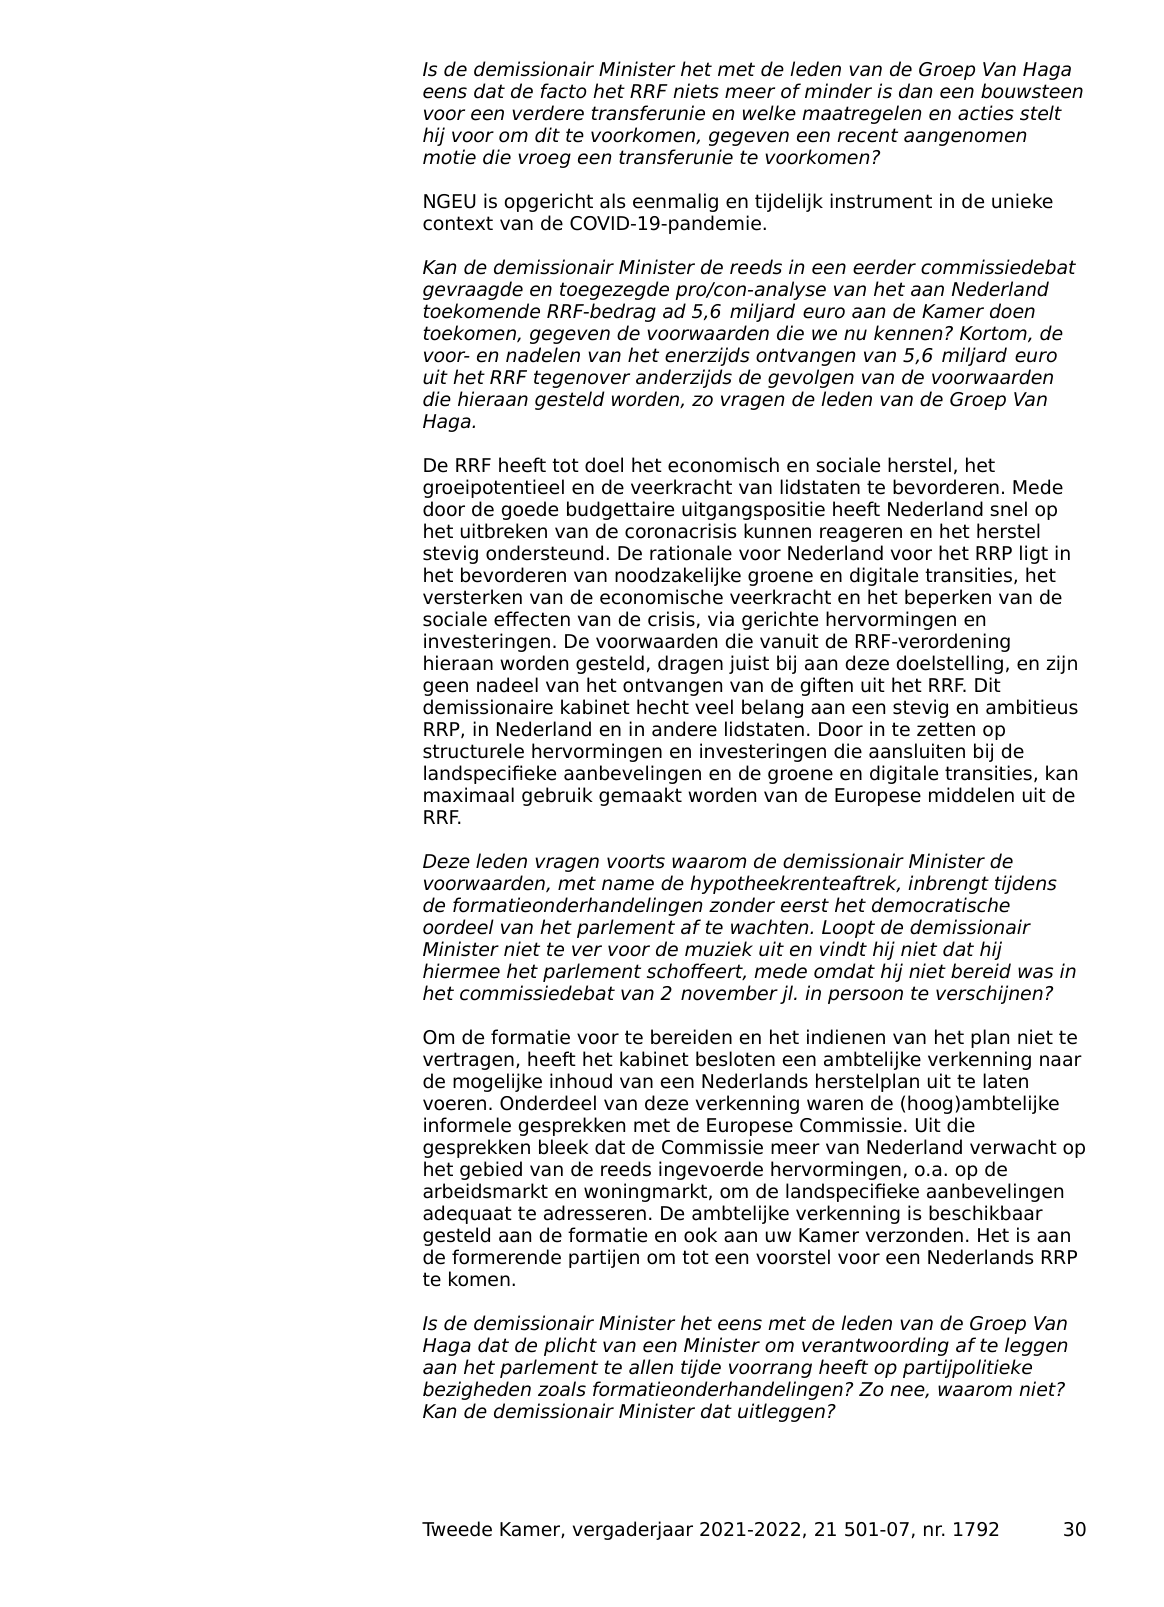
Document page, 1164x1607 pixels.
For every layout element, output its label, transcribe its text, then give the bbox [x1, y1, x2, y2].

text Deze leden vragen voorts waarom de demissionair Minister de voorwaarden, met name de hypotheekrenteaftrek, inbrengt tijdens de formatieonderhandelingen zonder eerst het democratische oordeel van het parlement af te wachten. Loopt de demissionair Minister niet te ver voor de muziek uit en vindt hij niet dat hij hiermee het parlement schoffeert, mede omdat hij niet bereid was in het commissiedebat van 2 november jl. in persoon te verschijnen? [422, 851, 1087, 1005]
text NGEU is opgericht als eenmalig en tijdelijk instrument in de unieke context van de COVID-19-pandemie. [422, 191, 1087, 235]
text Kan de demissionair Minister de reeds in een eerder commissiedebat gevraagde en toegezegde pro/con-analyse van het aan Nederland toekomende RRF-bedrag ad 5,6 miljard euro aan de Kamer doen toekomen, gegeven de voorwaarden die we nu kennen? Kortom, de voor- en nadelen van het enerzijds ontvangen van 5,6 miljard euro uit het RRF tegenover anderzijds de gevolgen van de voorwaarden die hieraan gesteld worden, zo vragen de leden van de Groep Van Haga. [422, 257, 1087, 433]
text Om de formatie voor te bereiden en het indienen van het plan niet te vertragen, heeft het kabinet besloten een ambtelijke verkenning naar de mogelijke inhoud van een Nederlands herstelplan uit te laten voeren. Onderdeel van deze verkenning waren de (hoog)ambtelijke informele gesprekken met de Europese Commissie. Uit die gesprekken bleek dat de Commissie meer van Nederland verwacht op het gebied van de reeds ingevoerde hervormingen, o.a. op de arbeidsmarkt en woningmarkt, om de landspecifieke aanbevelingen adequaat te adresseren. De ambtelijke verkenning is beschikbaar gesteld aan de formatie en ook aan uw Kamer verzonden. Het is aan de formerende partijen om tot een voorstel voor een Nederlands RRP te komen. [422, 1027, 1087, 1291]
text Is de demissionair Minister het eens met de leden van de Groep Van Haga dat de plicht van een Minister om verantwoording af te leggen aan het parlement te allen tijde voorrang heeft op partijpolitieke bezigheden zoals formatieonderhandelingen? Zo nee, waarom niet? Kan de demissionair Minister dat uitleggen? [422, 1313, 1087, 1423]
text Is de demissionair Minister het met de leden van de Groep Van Haga eens dat de facto het RRF niets meer of minder is dan een bouwsteen voor een verdere transferunie en welke maatregelen en acties stelt hij voor om dit te voorkomen, gegeven een recent aangenomen motie die vroeg een transferunie te voorkomen? [422, 59, 1087, 169]
text De RRF heeft tot doel het economisch en sociale herstel, het groeipotentieel en de veerkracht van lidstaten te bevorderen. Mede door de goede budgettaire uitgangspositie heeft Nederland snel op het uitbreken van de coronacrisis kunnen reageren en het herstel stevig ondersteund. De rationale voor Nederland voor het RRP ligt in het bevorderen van noodzakelijke groene en digitale transities, het versterken van de economische veerkracht en het beperken van de sociale effecten van de crisis, via gerichte hervormingen en investeringen. De voorwaarden die vanuit de RRF-verordening hieraan worden gesteld, dragen juist bij aan deze doelstelling, en zijn geen nadeel van het ontvangen van de giften uit het RRF. Dit demissionaire kabinet hecht veel belang aan een stevig en ambitieus RRP, in Nederland en in andere lidstaten. Door in te zetten op structurele hervormingen en investeringen die aansluiten bij de landspecifieke aanbevelingen en de groene en digitale transities, kan maximaal gebruik gemaakt worden van de Europese middelen uit de RRF. [422, 455, 1087, 829]
